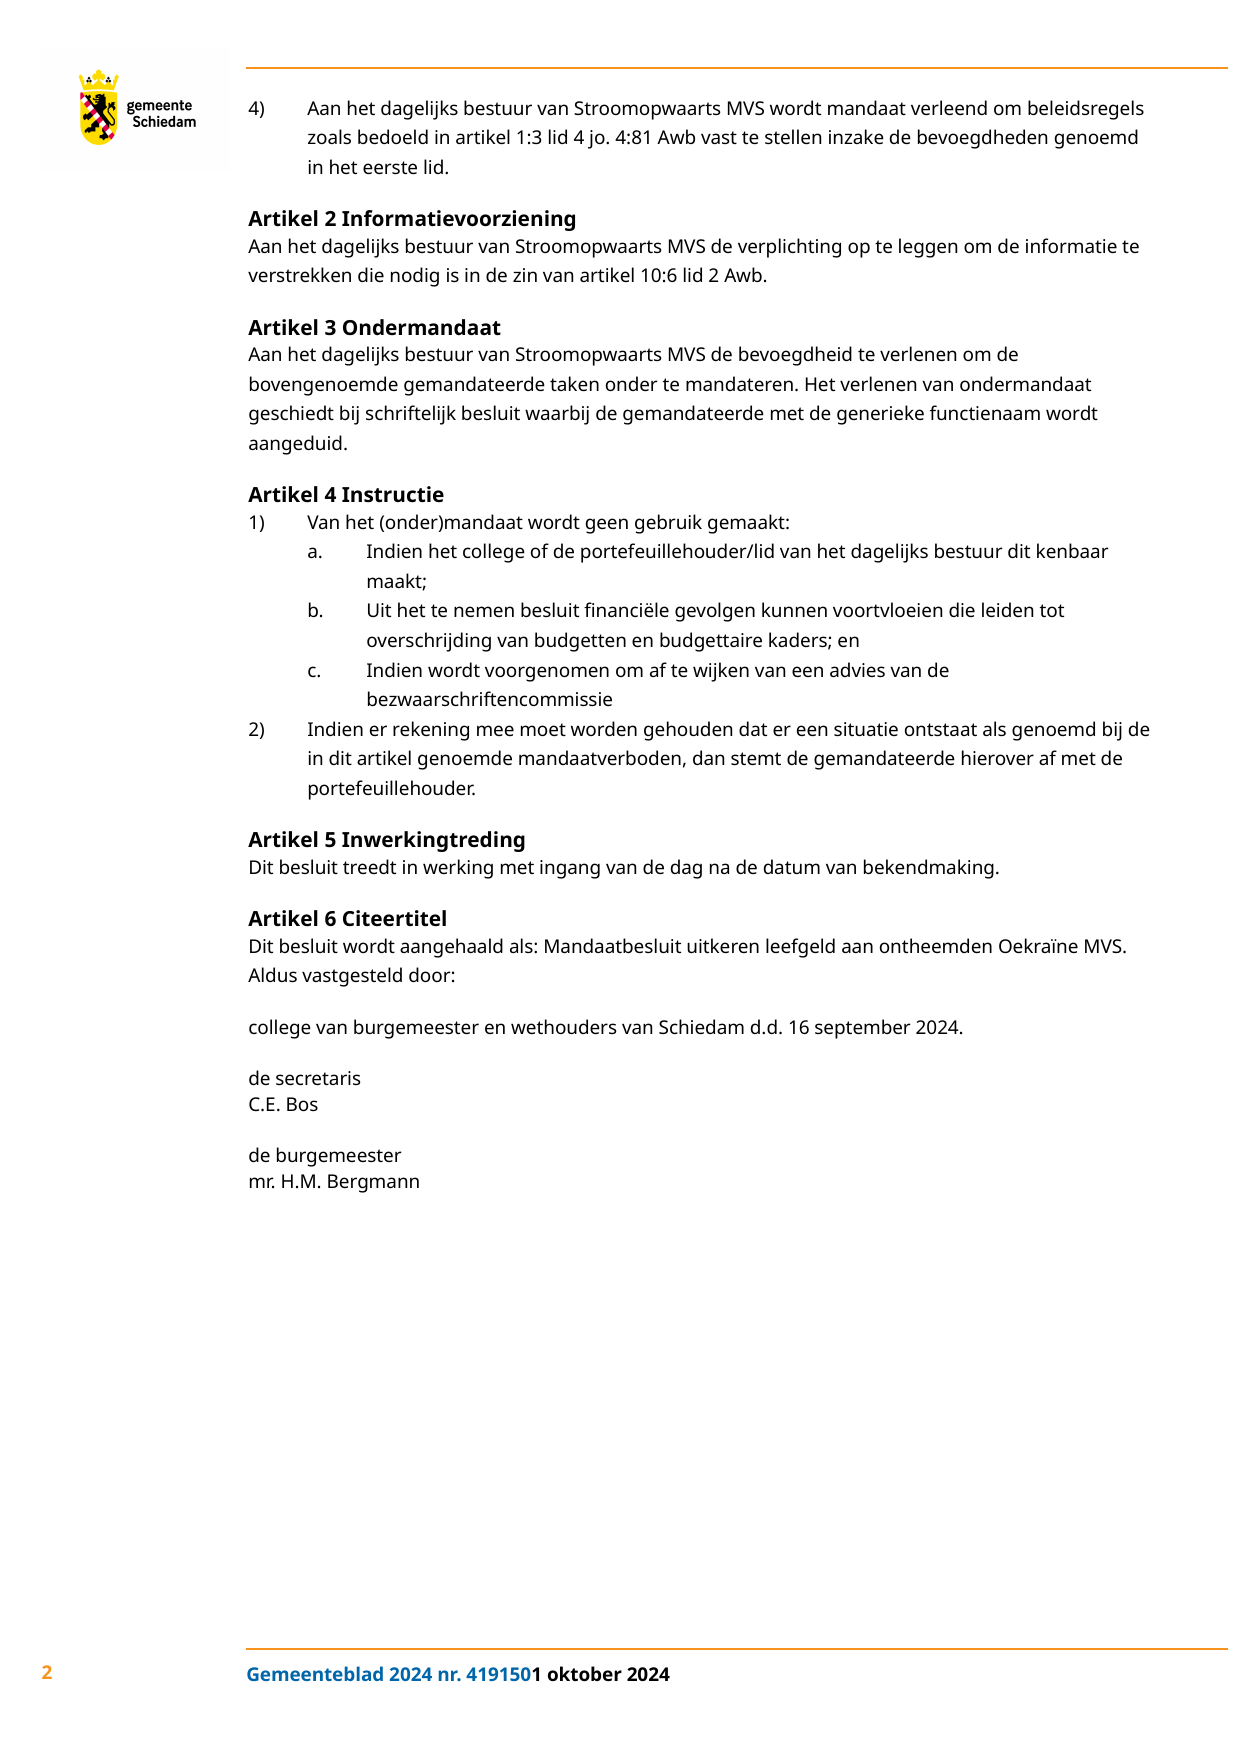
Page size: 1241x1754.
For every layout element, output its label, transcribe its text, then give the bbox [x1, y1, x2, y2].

text de burgemeester [248, 1142, 1152, 1168]
text Artikel 4 Instructie [248, 480, 1152, 509]
text Artikel 2 Informatievoorziening [248, 204, 1152, 233]
text college van burgemeester en wethouders van Schiedam d.d. 16 september 2024. [248, 1014, 1152, 1039]
text C.E. Bos [248, 1091, 1152, 1117]
picture [41, 47, 231, 172]
text mr. H.M. Bergmann [248, 1168, 1152, 1194]
text Aan het dagelijks bestuur van Stroomopwaarts MVS de bevoegdheid te verlenen om de bovengenoemde gemandateerde taken onder te mandateren. Het verlenen van ondermandaat geschiedt bij schriftelijk besluit waarbij de gemandateerde met de generieke functienaam wordt aangeduid. [248, 341, 1152, 456]
text Dit besluit wordt aangehaald als: Mandaatbesluit uitkeren leefgeld aan ontheemden Oekraïne MVS. [248, 933, 1152, 958]
text Artikel 5 Inwerkingtreding [248, 826, 1152, 854]
text Artikel 3 Ondermandaat [248, 313, 1152, 341]
text Aldus vastgesteld door: [248, 962, 1152, 988]
text Dit besluit treedt in werking met ingang van de dag na de datum van bekendmaking. [248, 854, 1152, 880]
text Artikel 6 Citeertitel [248, 904, 1152, 933]
list Van het (onder)mandaat wordt geen gebruik gemaakt: [248, 509, 1152, 534]
text Aan het dagelijks bestuur van Stroomopwaarts MVS de verplichting op te leggen om de informatie te verstrekken die nodig is in de zin van artikel 10:6 lid 2 Awb. [248, 233, 1152, 288]
list Uit het te nemen besluit financiële gevolgen kunnen voortvloeien die leiden tot overschrijding van budgetten en budgettaire kaders; en [307, 598, 1152, 653]
list Indien wordt voorgenomen om af te wijken van een advies van de bezwaarschriftencommissie [307, 657, 1152, 712]
list Indien het college of de portefeuillehouder/lid van het dagelijks bestuur dit kenbaar maakt; [307, 538, 1152, 594]
text de secretaris [248, 1065, 1152, 1091]
list Aan het dagelijks bestuur van Stroomopwaarts MVS wordt mandaat verleend om beleidsregels zoals bedoeld in artikel 1:3 lid 4 jo. 4:81 Awb vast te stellen inzake de bevoegdheden genoemd in het eerste lid. [248, 95, 1152, 180]
list Indien er rekening mee moet worden gehouden dat er een situatie ontstaat als genoemd bij de in dit artikel genoemde mandaatverboden, dan stemt de gemandateerde hierover af met de portefeuillehouder. [248, 716, 1152, 801]
